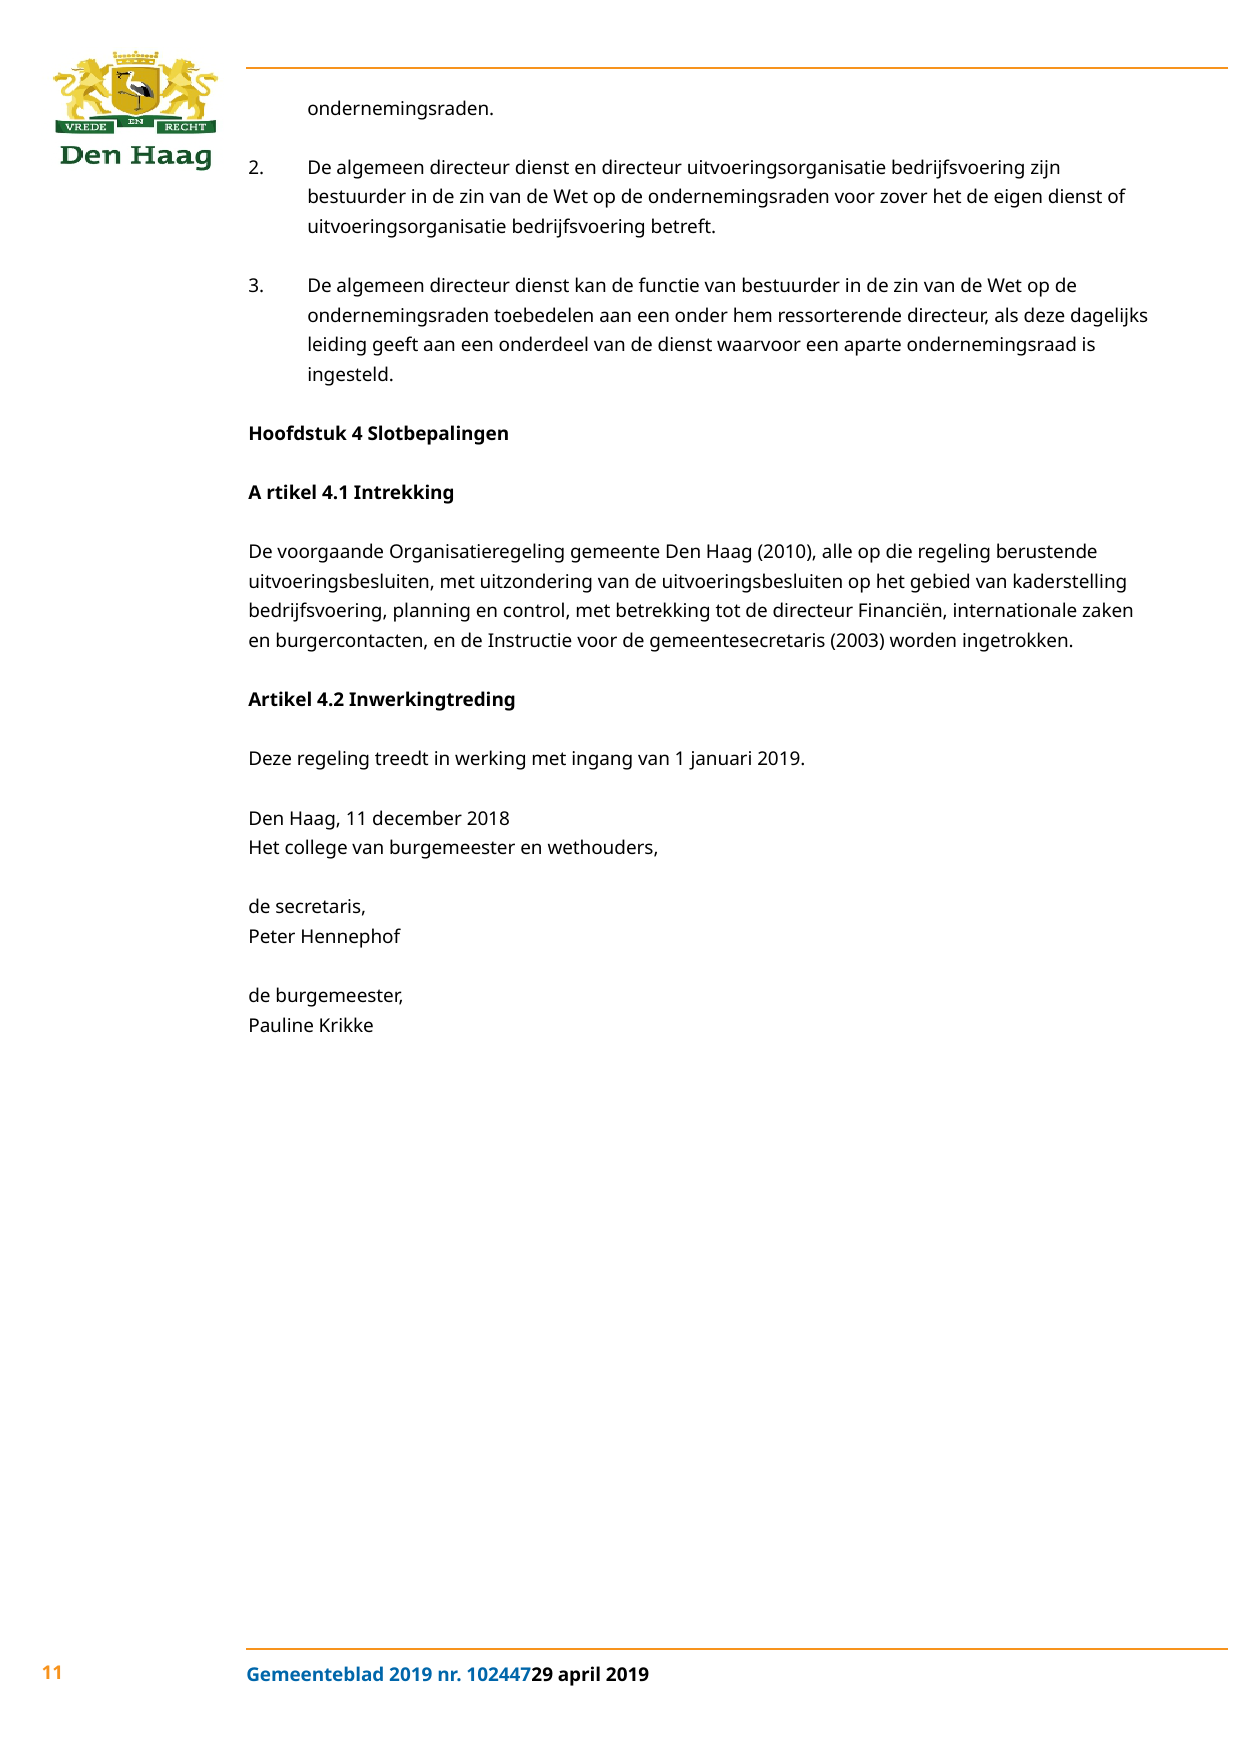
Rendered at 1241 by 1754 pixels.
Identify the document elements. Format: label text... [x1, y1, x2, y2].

text Hoofdstuk 4 Slotbepalingen [248, 420, 1152, 446]
list De algemeen directeur dienst en directeur uitvoeringsorganisatie bedrijfsvoering zijn bestuurder in de zin van de Wet op de ondernemingsraden voor zover het de eigen dienst of uitvoeringsorganisatie bedrijfsvoering betreft. [248, 154, 1152, 239]
text Deze regeling treedt in werking met ingang van 1 januari 2019. [248, 746, 1152, 771]
text De voorgaande Organisatieregeling gemeente Den Haag (2010), alle op die regeling berustende uitvoeringsbesluiten, met uitzondering van de uitvoeringsbesluiten op het gebied van kaderstelling bedrijfsvoering, planning en control, met betrekking tot de directeur Financiën, internationale zaken en burgercontacten, en de Instructie voor de gemeentesecretaris (2003) worden ingetrokken. [248, 538, 1152, 653]
text de secretaris, [248, 893, 1152, 919]
text Pauline Krikke [248, 1012, 1152, 1038]
picture [41, 47, 231, 172]
list De algemeen directeur dienst kan de functie van bestuurder in de zin van de Wet op de ondernemingsraden toebedelen aan een onder hem ressorterende directeur, als deze dagelijks leiding geeft aan een onderdeel van de dienst waarvoor een aparte ondernemingsraad is ingesteld. [248, 272, 1152, 387]
text A rtikel 4.1 Intrekking [248, 479, 1152, 505]
text Artikel 4.2 Inwerkingtreding [248, 686, 1152, 712]
list ondernemingsraden. [248, 95, 1152, 121]
text Het college van burgemeester en wethouders, [248, 834, 1152, 860]
text Peter Hennephof [248, 923, 1152, 949]
text de burgemeester, [248, 982, 1152, 1008]
text Den Haag, 11 december 2018 [248, 805, 1152, 831]
